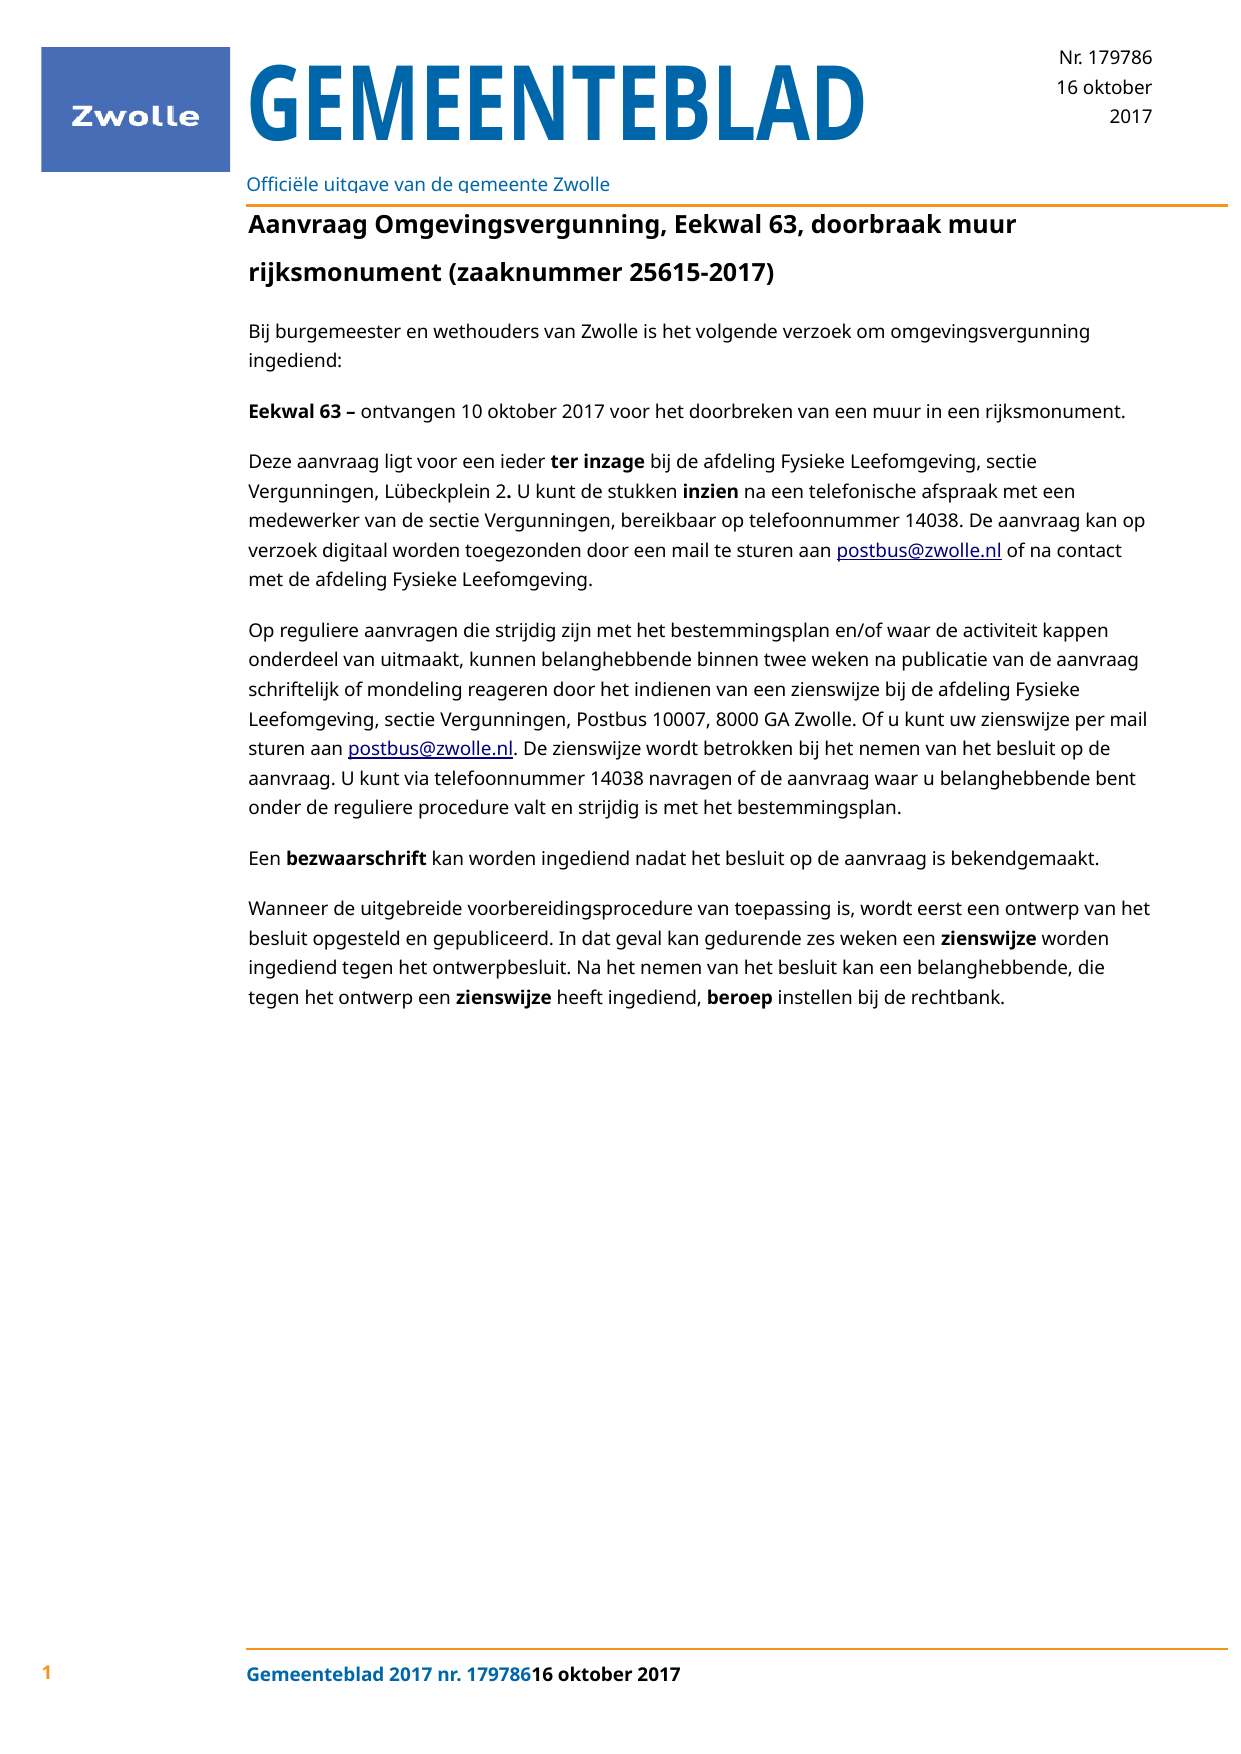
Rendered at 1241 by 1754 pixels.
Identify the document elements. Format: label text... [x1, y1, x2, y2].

text Aanvraag Omgevingsvergunning, Eekwal 63, doorbraak muur rijksmonument (zaaknummer 25615-2017) [248, 207, 1152, 288]
picture [41, 47, 231, 172]
text Een bezwaarschrift kan worden ingediend nadat het besluit op de aanvraag is bekendgemaakt. [248, 845, 1152, 871]
text Deze aanvraag ligt voor een ieder ter inzage bij de afdeling Fysieke Leefomgeving, sectie Vergunningen, Lübeckplein 2. U kunt de stukken inzien na een telefonische afspraak met een medewerker van de sectie Vergunningen, bereikbaar op telefoonnummer 14038. De aanvraag kan op verzoek digitaal worden toegezonden door een mail te sturen aan postbus@zwolle.nl of na contact met de afdeling Fysieke Leefomgeving. [248, 448, 1152, 592]
text Eekwal 63 – ontvangen 10 oktober 2017 voor het doorbreken van een muur in een rijksmonument. [248, 398, 1152, 424]
text Op reguliere aanvragen die strijdig zijn met het bestemmingsplan en/of waar de activiteit kappen onderdeel van uitmaakt, kunnen belanghebbende binnen twee weken na publicatie van de aanvraag schriftelijk of mondeling reageren door het indienen van een zienswijze bij de afdeling Fysieke Leefomgeving, sectie Vergunningen, Postbus 10007, 8000 GA Zwolle. Of u kunt uw zienswijze per mail sturen aan postbus@zwolle.nl. De zienswijze wordt betrokken bij het nemen van het besluit op de aanvraag. U kunt via telefoonnummer 14038 navragen of de aanvraag waar u belanghebbende bent onder de reguliere procedure valt en strijdig is met het bestemmingsplan. [248, 617, 1152, 820]
text Wanneer de uitgebreide voorbereidingsprocedure van toepassing is, wordt eerst een ontwerp van het besluit opgesteld en gepubliceerd. In dat geval kan gedurende zes weken een zienswijze worden ingediend tegen het ontwerpbesluit. Na het nemen van het besluit kan een belanghebbende, die tegen het ontwerp een zienswijze heeft ingediend, beroep instellen bij de rechtbank. [248, 895, 1152, 1010]
text Bij burgemeester en wethouders van Zwolle is het volgende verzoek om omgevingsvergunning ingediend: [248, 318, 1152, 373]
